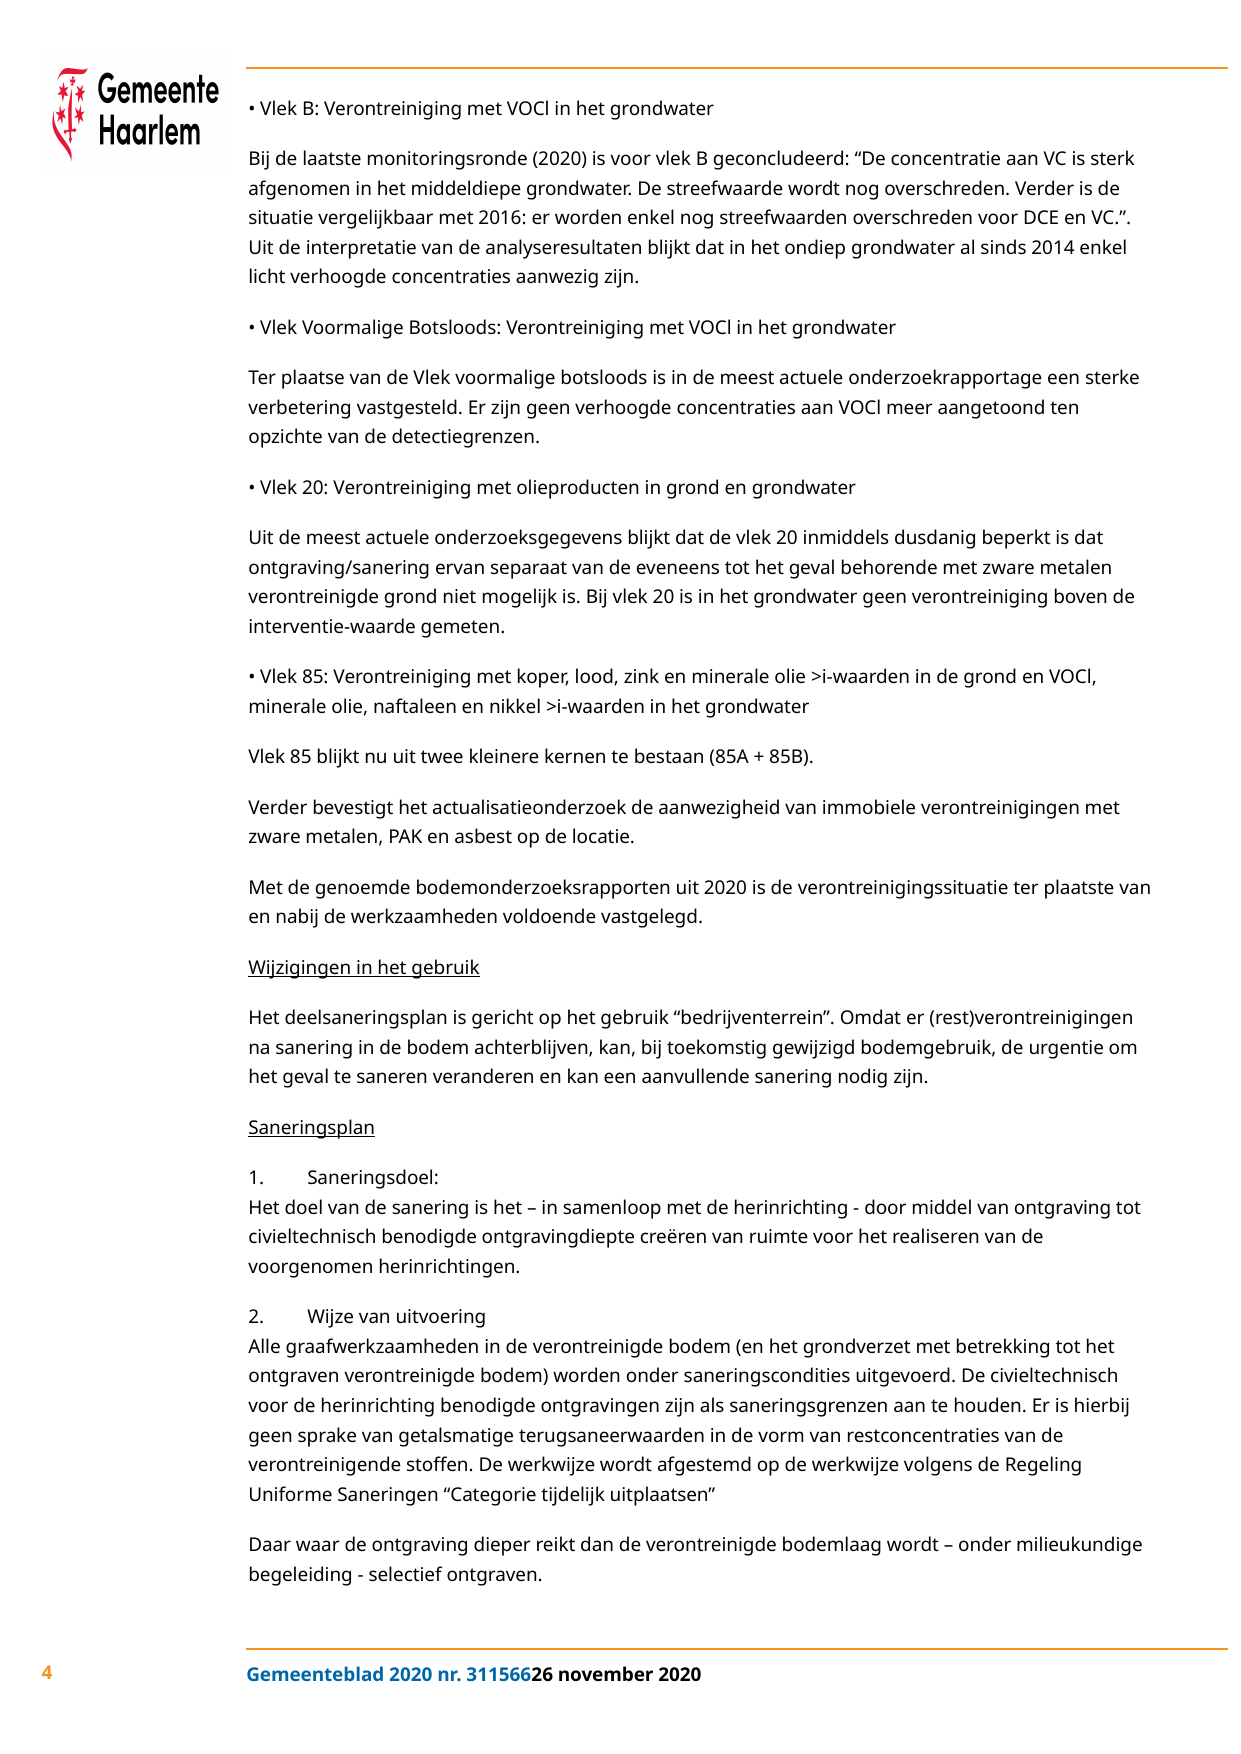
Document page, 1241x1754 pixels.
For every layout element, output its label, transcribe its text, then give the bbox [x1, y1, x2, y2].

text • Vlek 85: Verontreiniging met koper, lood, zink en minerale olie >i-waarden in de grond en VOCl, minerale olie, naftaleen en nikkel >i-waarden in het grondwater [248, 663, 1152, 719]
text Ter plaatse van de Vlek voormalige botsloods is in de meest actuele onderzoekrapportage een sterke verbetering vastgesteld. Er zijn geen verhoogde concentraties aan VOCl meer aangetoond ten opzichte van de detectiegrenzen. [248, 364, 1152, 449]
text Vlek 85 blijkt nu uit twee kleinere kernen te bestaan (85A + 85B). [248, 743, 1152, 769]
list Wijze van uitvoering [248, 1303, 1152, 1329]
list Saneringsdoel: [248, 1164, 1152, 1190]
text • Vlek B: Verontreiniging met VOCl in het grondwater [248, 95, 1152, 121]
text Het doel van de sanering is het – in samenloop met de herinrichting - door middel van ontgraving tot civieltechnisch benodigde ontgravingdiepte creëren van ruimte voor het realiseren van de voorgenomen herinrichtingen. [248, 1194, 1152, 1279]
text Wijzigingen in het gebruik [248, 954, 1152, 980]
picture [41, 47, 231, 172]
text Alle graafwerkzaamheden in de verontreinigde bodem (en het grondverzet met betrekking tot het ontgraven verontreinigde bodem) worden onder saneringscondities uitgevoerd. De civieltechnisch voor de herinrichting benodigde ontgravingen zijn als saneringsgrenzen aan te houden. Er is hierbij geen sprake van getalsmatige terugsaneerwaarden in de vorm van restconcentraties van de verontreinigende stoffen. De werkwijze wordt afgestemd op de werkwijze volgens de Regeling Uniforme Saneringen “Categorie tijdelijk uitplaatsen” [248, 1333, 1152, 1507]
text Met de genoemde bodemonderzoeksrapporten uit 2020 is de verontreinigingssituatie ter plaatste van en nabij de werkzaamheden voldoende vastgelegd. [248, 874, 1152, 929]
text Daar waar de ontgraving dieper reikt dan de verontreinigde bodemlaag wordt – onder milieukundige begeleiding - selectief ontgraven. [248, 1531, 1152, 1587]
text Het deelsaneringsplan is gericht op het gebruik “bedrijventerrein”. Omdat er (rest)verontreinigingen na sanering in de bodem achterblijven, kan, bij toekomstig gewijzigd bodemgebruik, de urgentie om het geval te saneren veranderen en kan een aanvullende sanering nodig zijn. [248, 1004, 1152, 1089]
text • Vlek 20: Verontreiniging met olieproducten in grond en grondwater [248, 474, 1152, 500]
text Saneringsplan [248, 1114, 1152, 1140]
text Verder bevestigt het actualisatieonderzoek de aanwezigheid van immobiele verontreinigingen met zware metalen, PAK en asbest op de locatie. [248, 794, 1152, 849]
text • Vlek Voormalige Botsloods: Verontreiniging met VOCl in het grondwater [248, 314, 1152, 340]
text Uit de meest actuele onderzoeksgegevens blijkt dat de vlek 20 inmiddels dusdanig beperkt is dat ontgraving/sanering ervan separaat van de eveneens tot het geval behorende met zware metalen verontreinigde grond niet mogelijk is. Bij vlek 20 is in het grondwater geen verontreiniging boven de interventie-waarde gemeten. [248, 524, 1152, 639]
text Bij de laatste monitoringsronde (2020) is voor vlek B geconcludeerd: “De concentratie aan VC is sterk afgenomen in het middeldiepe grondwater. De streefwaarde wordt nog overschreden. Verder is de situatie vergelijkbaar met 2016: er worden enkel nog streefwaarden overschreden voor DCE en VC.”. Uit de interpretatie van de analyseresultaten blijkt dat in het ondiep grondwater al sinds 2014 enkel licht verhoogde concentraties aanwezig zijn. [248, 145, 1152, 289]
